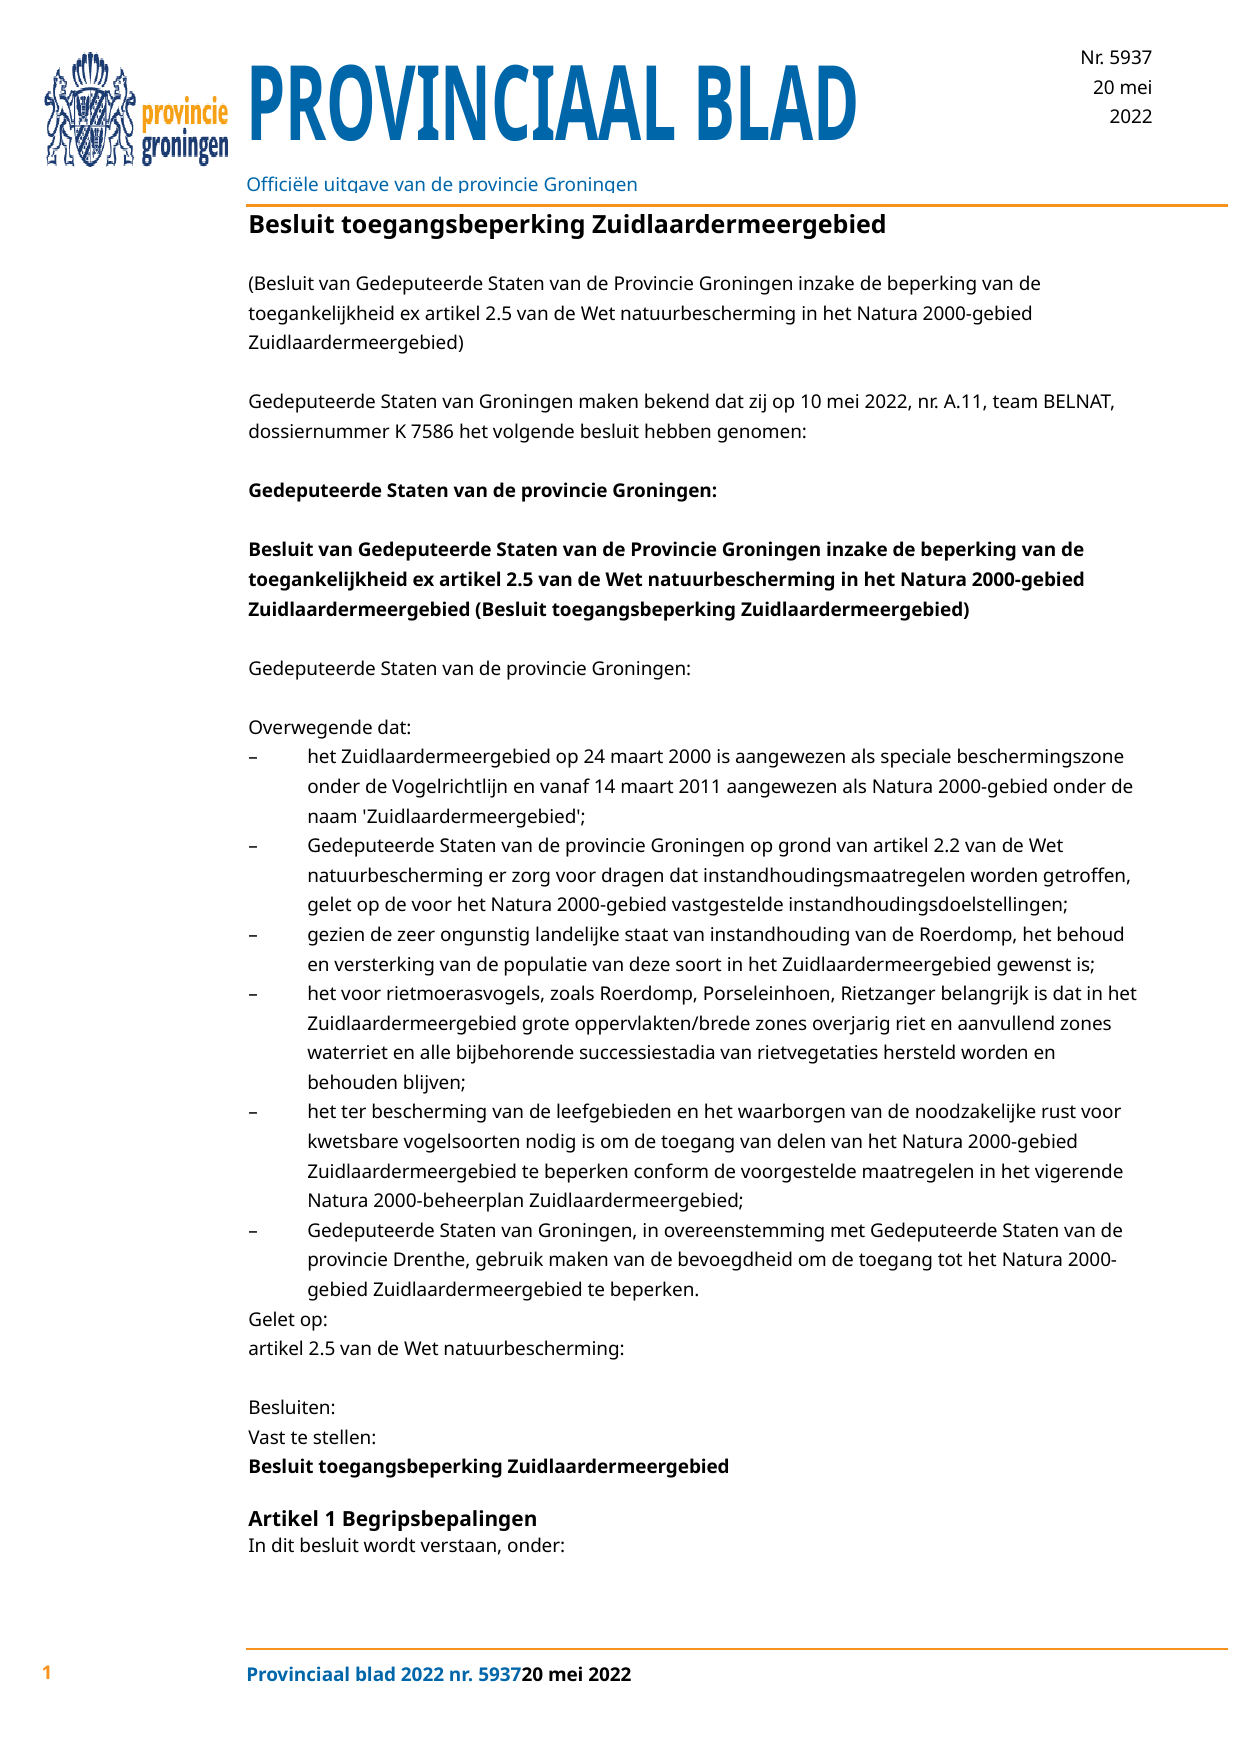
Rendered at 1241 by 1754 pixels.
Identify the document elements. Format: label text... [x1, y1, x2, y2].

text Besluit van Gedeputeerde Staten van de Provincie Groningen inzake de beperking van de toegankelijkheid ex artikel 2.5 van de Wet natuurbescherming in het Natura 2000-gebied Zuidlaardermeergebied (Besluit toegangsbeperking Zuidlaardermeergebied) [248, 537, 1152, 621]
text Vast te stellen: [248, 1424, 1152, 1450]
text Besluit toegangsbeperking Zuidlaardermeergebied [248, 1454, 1152, 1479]
text Artikel 1 Begripsbepalingen [248, 1504, 1152, 1532]
list gezien de zeer ongunstig landelijke staat van instandhouding van de Roerdomp, het behoud en versterking van de populatie van deze soort in het Zuidlaardermeergebied gewenst is; [248, 921, 1152, 976]
text Gedeputeerde Staten van Groningen maken bekend dat zij op 10 mei 2022, nr. A.11, team BELNAT, dossiernummer K 7586 het volgende besluit hebben genomen: [248, 389, 1152, 444]
list Gedeputeerde Staten van Groningen, in overeenstemming met Gedeputeerde Staten van de provincie Drenthe, gebruik maken van de bevoegdheid om de toegang tot het Natura 2000-gebied Zuidlaardermeergebied te beperken. [248, 1217, 1152, 1302]
text Gelet op: [248, 1306, 1152, 1331]
text Besluiten: [248, 1394, 1152, 1420]
text artikel 2.5 van de Wet natuurbescherming: [248, 1335, 1152, 1361]
list het Zuidlaardermeergebied op 24 maart 2000 is aangewezen als speciale beschermingszone onder de Vogelrichtlijn en vanaf 14 maart 2011 aangewezen als Natura 2000-gebied onder de naam 'Zuidlaardermeergebied'; [248, 744, 1152, 828]
text (Besluit van Gedeputeerde Staten van de Provincie Groningen inzake de beperking van de toegankelijkheid ex artikel 2.5 van de Wet natuurbescherming in het Natura 2000-gebied Zuidlaardermeergebied) [248, 270, 1152, 355]
list het ter bescherming van de leefgebieden en het waarborgen van de noodzakelijke rust voor kwetsbare vogelsoorten nodig is om de toegang van delen van het Natura 2000-gebied Zuidlaardermeergebied te beperken conform de voorgestelde maatregelen in het vigerende Natura 2000-beheerplan Zuidlaardermeergebied; [248, 1099, 1152, 1213]
list het voor rietmoerasvogels, zoals Roerdomp, Porseleinhoen, Rietzanger belangrijk is dat in het Zuidlaardermeergebied grote oppervlakten/brede zones overjarig riet en aanvullend zones waterriet en alle bijbehorende successiestadia van rietvegetaties hersteld worden en behouden blijven; [248, 980, 1152, 1095]
text Overwegende dat: [248, 714, 1152, 740]
list Gedeputeerde Staten van de provincie Groningen op grond van artikel 2.2 van de Wet natuurbescherming er zorg voor dragen dat instandhoudingsmaatregelen worden getroffen, gelet op de voor het Natura 2000-gebied vastgestelde instandhoudingsdoelstellingen; [248, 832, 1152, 917]
text Besluit toegangsbeperking Zuidlaardermeergebied [248, 207, 1152, 241]
picture [41, 47, 231, 172]
text In dit besluit wordt verstaan, onder: [248, 1532, 1152, 1558]
text Gedeputeerde Staten van de provincie Groningen: [248, 477, 1152, 503]
text Gedeputeerde Staten van de provincie Groningen: [248, 655, 1152, 681]
